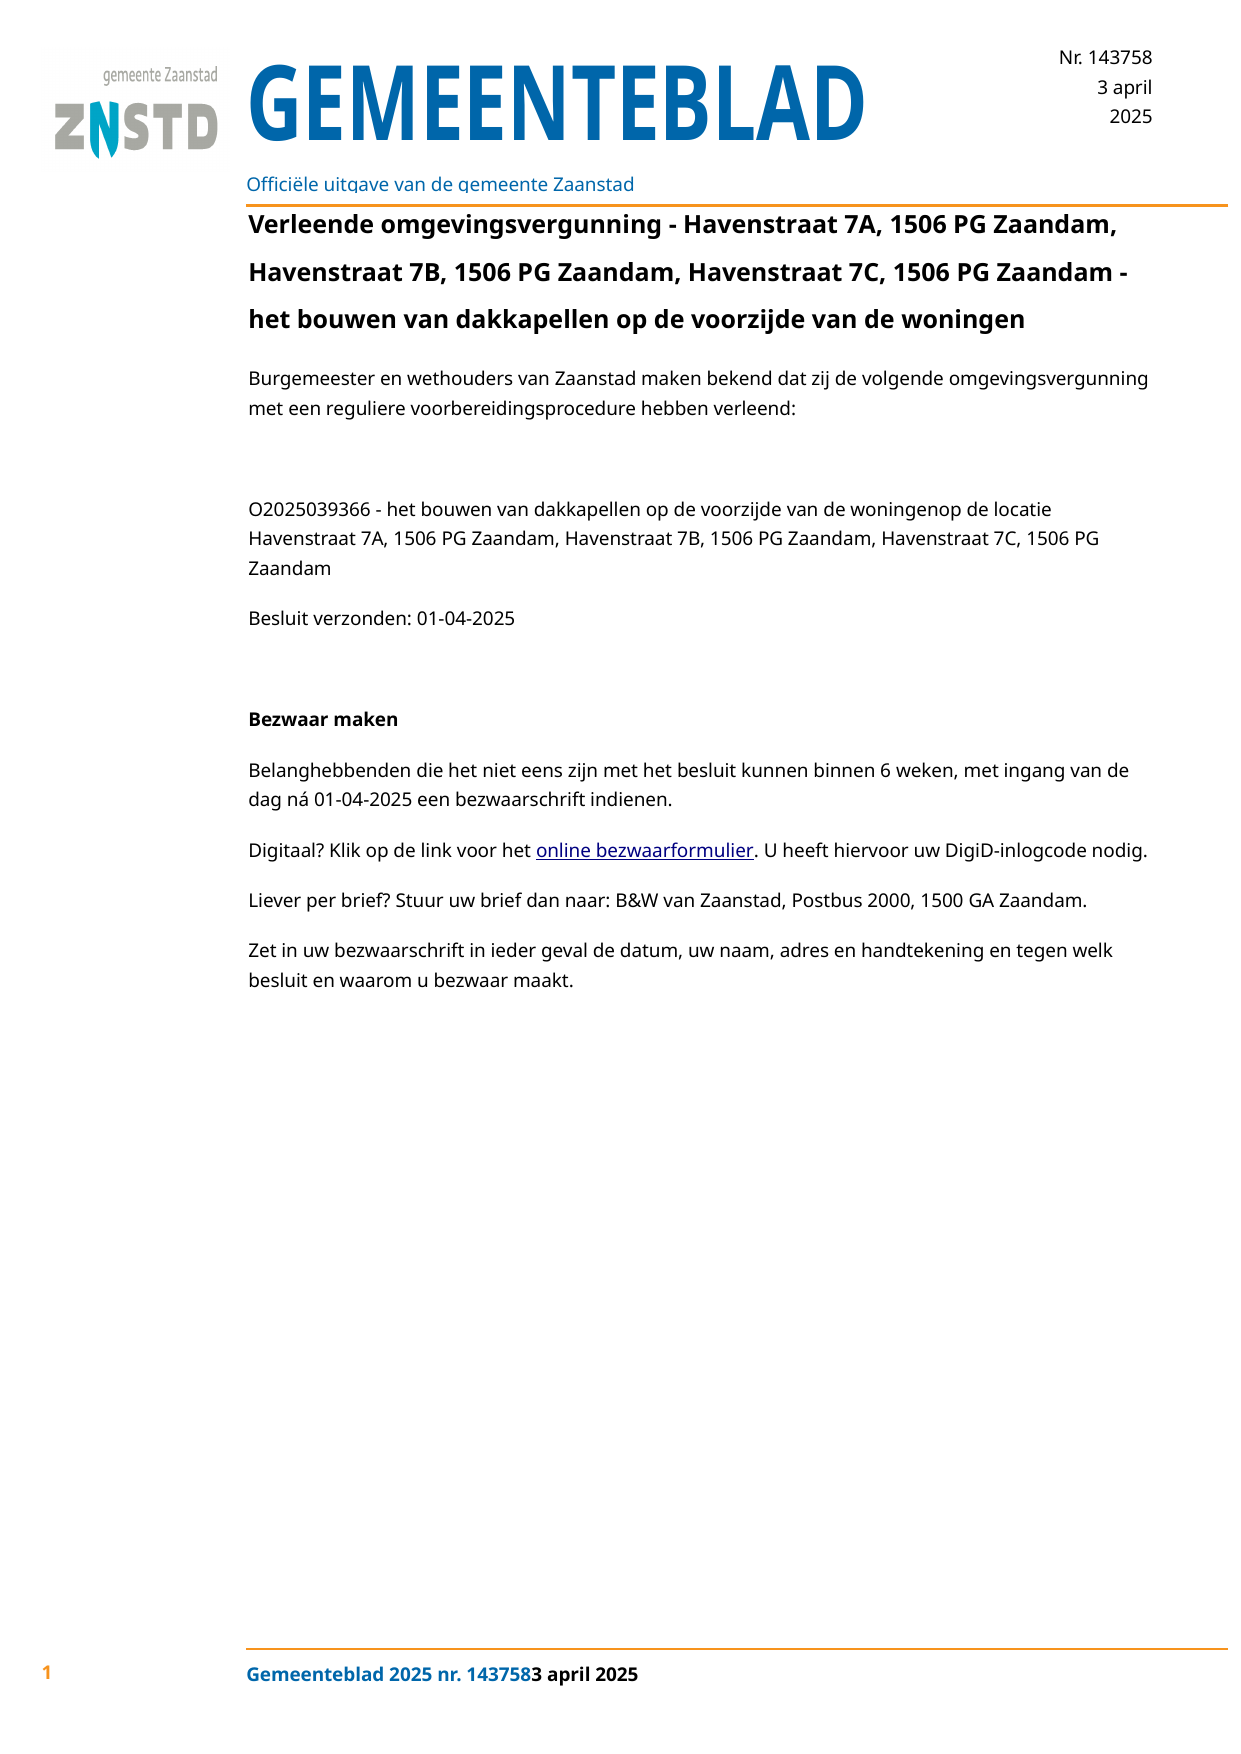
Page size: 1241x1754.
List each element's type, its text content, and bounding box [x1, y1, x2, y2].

text Besluit verzonden: 01-04-2025 [248, 606, 1152, 631]
text Zet in uw bezwaarschrift in ieder geval de datum, uw naam, adres en handtekening en tegen welk besluit en waarom u bezwaar maakt. [248, 938, 1152, 993]
text Bezwaar maken [248, 706, 1152, 732]
text Digitaal? Klik op de link voor het online bezwaarformulier. U heeft hiervoor uw DigiD-inlogcode nodig. [248, 837, 1152, 862]
text O2025039366 - het bouwen van dakkapellen op de voorzijde van de woningenop de locatie Havenstraat 7A, 1506 PG Zaandam, Havenstraat 7B, 1506 PG Zaandam, Havenstraat 7C, 1506 PG Zaandam [248, 496, 1152, 581]
text Burgemeester en wethouders van Zaanstad maken bekend dat zij de volgende omgevingsvergunning met een reguliere voorbereidingsprocedure hebben verleend: [248, 366, 1152, 421]
picture [41, 47, 231, 172]
text Verleende omgevingsvergunning - Havenstraat 7A, 1506 PG Zaandam, Havenstraat 7B, 1506 PG Zaandam, Havenstraat 7C, 1506 PG Zaandam - het bouwen van dakkapellen op de voorzijde van de woningen [248, 207, 1152, 336]
text Belanghebbenden die het niet eens zijn met het besluit kunnen binnen 6 weken, met ingang van de dag ná 01-04-2025 een bezwaarschrift indienen. [248, 757, 1152, 812]
text Liever per brief? Stuur uw brief dan naar: B&W van Zaanstad, Postbus 2000, 1500 GA Zaandam. [248, 887, 1152, 913]
